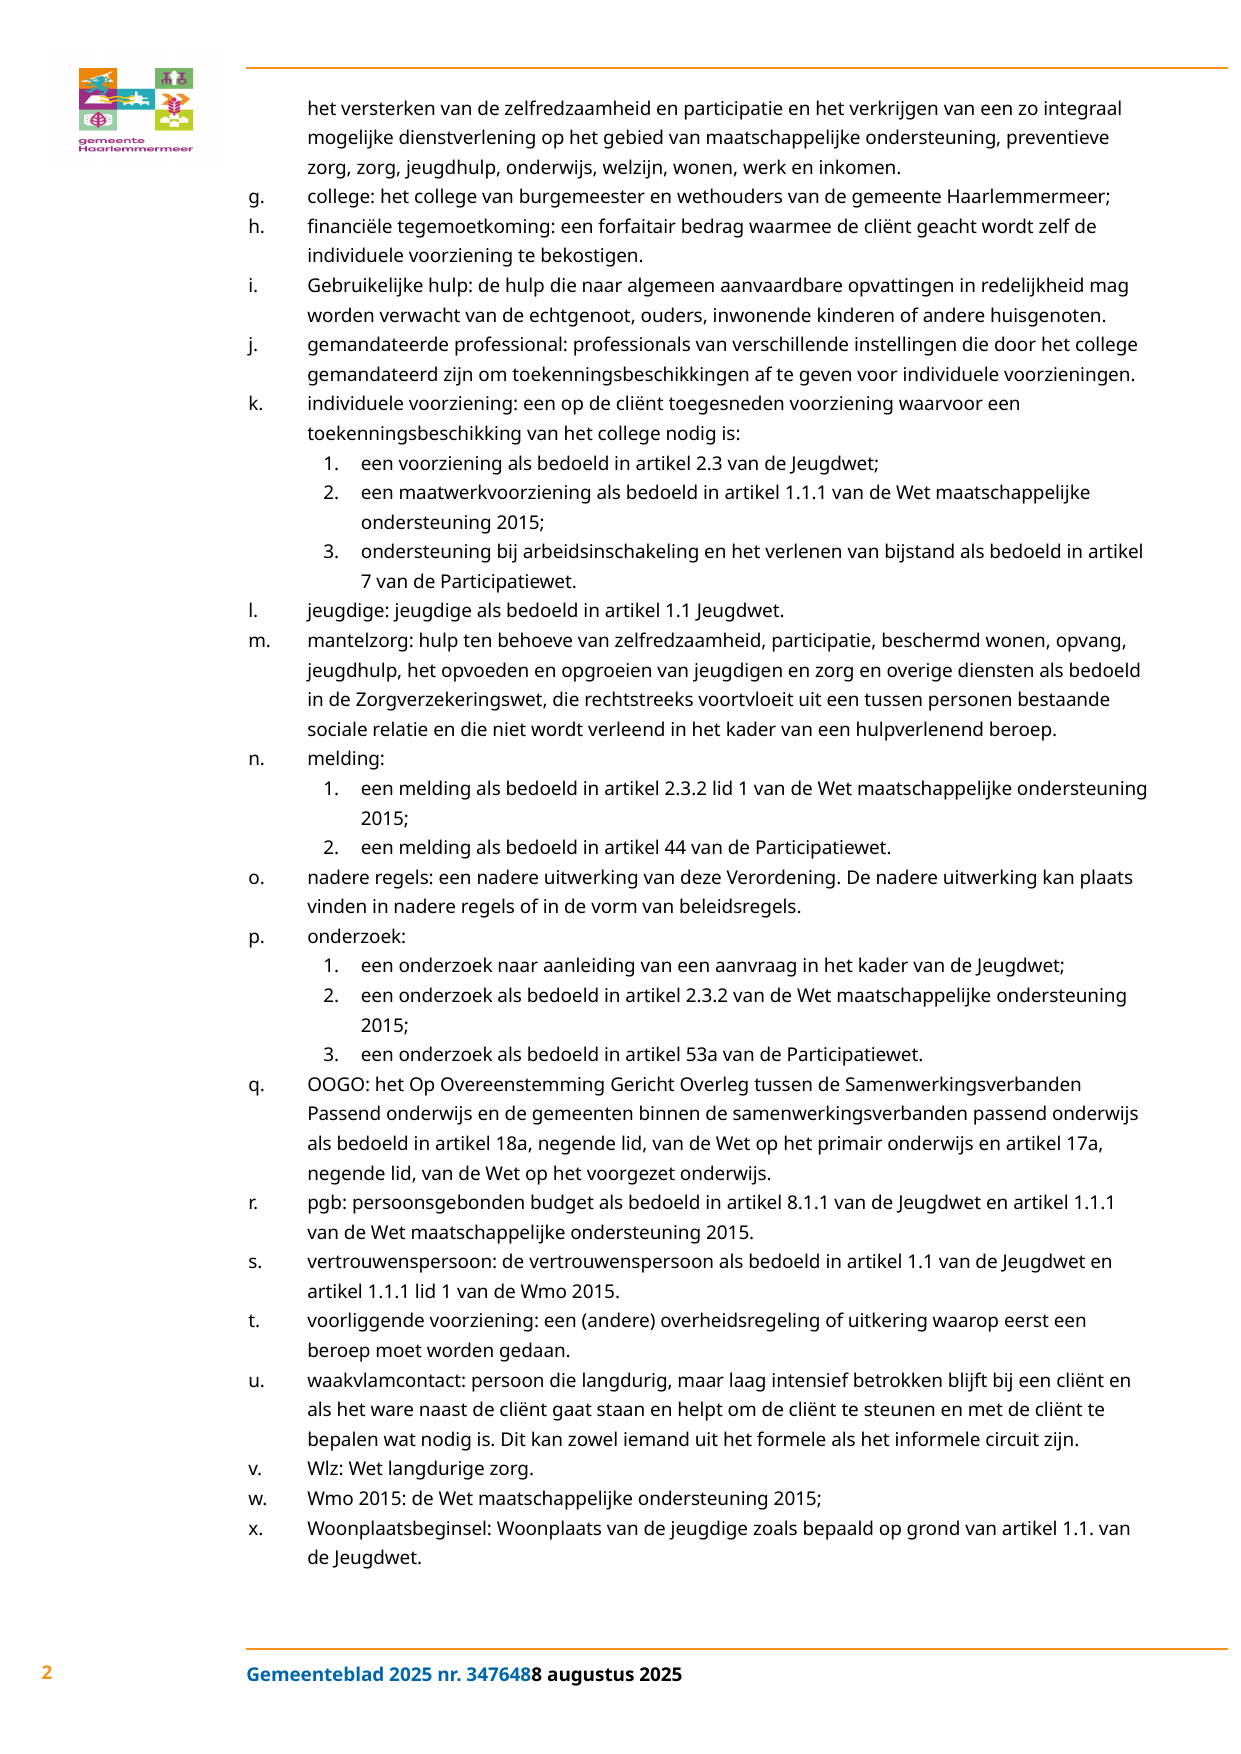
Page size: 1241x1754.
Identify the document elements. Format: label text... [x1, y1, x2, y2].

list nadere regels: een nadere uitwerking van deze Verordening. De nadere uitwerking kan plaats vinden in nadere regels of in de vorm van beleidsregels. [248, 864, 1152, 919]
list college: het college van burgemeester en wethouders van de gemeente Haarlemmermeer; [248, 183, 1152, 209]
list een onderzoek als bedoeld in artikel 53a van de Participatiewet. [323, 1041, 1152, 1067]
list een melding als bedoeld in artikel 2.3.2 lid 1 van de Wet maatschappelijke ondersteuning 2015; [323, 775, 1152, 831]
list een onderzoek als bedoeld in artikel 2.3.2 van de Wet maatschappelijke ondersteuning 2015; [323, 982, 1152, 1038]
list ondersteuning bij arbeidsinschakeling en het verlenen van bijstand als bedoeld in artikel 7 van de Participatiewet. [323, 538, 1152, 594]
list mantelzorg: hulp ten behoeve van zelfredzaamheid, participatie, beschermd wonen, opvang, jeugdhulp, het opvoeden en opgroeien van jeugdigen en zorg en overige diensten als bedoeld in de Zorgverzekeringswet, die rechtstreeks voortvloeit uit een tussen personen bestaande sociale relatie en die niet wordt verleend in het kader van een hulpverlenend beroep. [248, 627, 1152, 742]
list gemandateerde professional: professionals van verschillende instellingen die door het college gemandateerd zijn om toekenningsbeschikkingen af te geven voor individuele voorzieningen. [248, 331, 1152, 387]
picture [41, 47, 231, 172]
list melding: [248, 746, 1152, 771]
list Wmo 2015: de Wet maatschappelijke ondersteuning 2015; [248, 1485, 1152, 1511]
list een voorziening als bedoeld in artikel 2.3 van de Jeugdwet; [323, 450, 1152, 476]
list Gebruikelijke hulp: de hulp die naar algemeen aanvaardbare opvattingen in redelijkheid mag worden verwacht van de echtgenoot, ouders, inwonende kinderen of andere huisgenoten. [248, 272, 1152, 328]
list vertrouwenspersoon: de vertrouwenspersoon als bedoeld in artikel 1.1 van de Jeugdwet en artikel 1.1.1 lid 1 van de Wmo 2015. [248, 1248, 1152, 1304]
list een melding als bedoeld in artikel 44 van de Participatiewet. [323, 834, 1152, 860]
list onderzoek: [248, 923, 1152, 949]
list jeugdige: jeugdige als bedoeld in artikel 1.1 Jeugdwet. [248, 598, 1152, 623]
list het versterken van de zelfredzaamheid en participatie en het verkrijgen van een zo integraal mogelijke dienstverlening op het gebied van maatschappelijke ondersteuning, preventieve zorg, zorg, jeugdhulp, onderwijs, welzijn, wonen, werk en inkomen. [248, 95, 1152, 180]
list Woonplaatsbeginsel: Woonplaats van de jeugdige zoals bepaald op grond van artikel 1.1. van de Jeugdwet. [248, 1515, 1152, 1570]
list voorliggende voorziening: een (andere) overheidsregeling of uitkering waarop eerst een beroep moet worden gedaan. [248, 1308, 1152, 1363]
list OOGO: het Op Overeenstemming Gericht Overleg tussen de Samenwerkingsverbanden Passend onderwijs en de gemeenten binnen de samenwerkingsverbanden passend onderwijs als bedoeld in artikel 18a, negende lid, van de Wet op het primair onderwijs en artikel 17a, negende lid, van de Wet op het voorgezet onderwijs. [248, 1071, 1152, 1186]
list een onderzoek naar aanleiding van een aanvraag in het kader van de Jeugdwet; [323, 953, 1152, 978]
list waakvlamcontact: persoon die langdurig, maar laag intensief betrokken blijft bij een cliënt en als het ware naast de cliënt gaat staan en helpt om de cliënt te steunen en met de cliënt te bepalen wat nodig is. Dit kan zowel iemand uit het formele als het informele circuit zijn. [248, 1367, 1152, 1452]
list pgb: persoonsgebonden budget als bedoeld in artikel 8.1.1 van de Jeugdwet en artikel 1.1.1 van de Wet maatschappelijke ondersteuning 2015. [248, 1189, 1152, 1245]
list individuele voorziening: een op de cliënt toegesneden voorziening waarvoor een toekenningsbeschikking van het college nodig is: [248, 391, 1152, 446]
list financiële tegemoetkoming: een forfaitair bedrag waarmee de cliënt geacht wordt zelf de individuele voorziening te bekostigen. [248, 213, 1152, 268]
list Wlz: Wet langdurige zorg. [248, 1456, 1152, 1481]
list een maatwerkvoorziening als bedoeld in artikel 1.1.1 van de Wet maatschappelijke ondersteuning 2015; [323, 479, 1152, 535]
